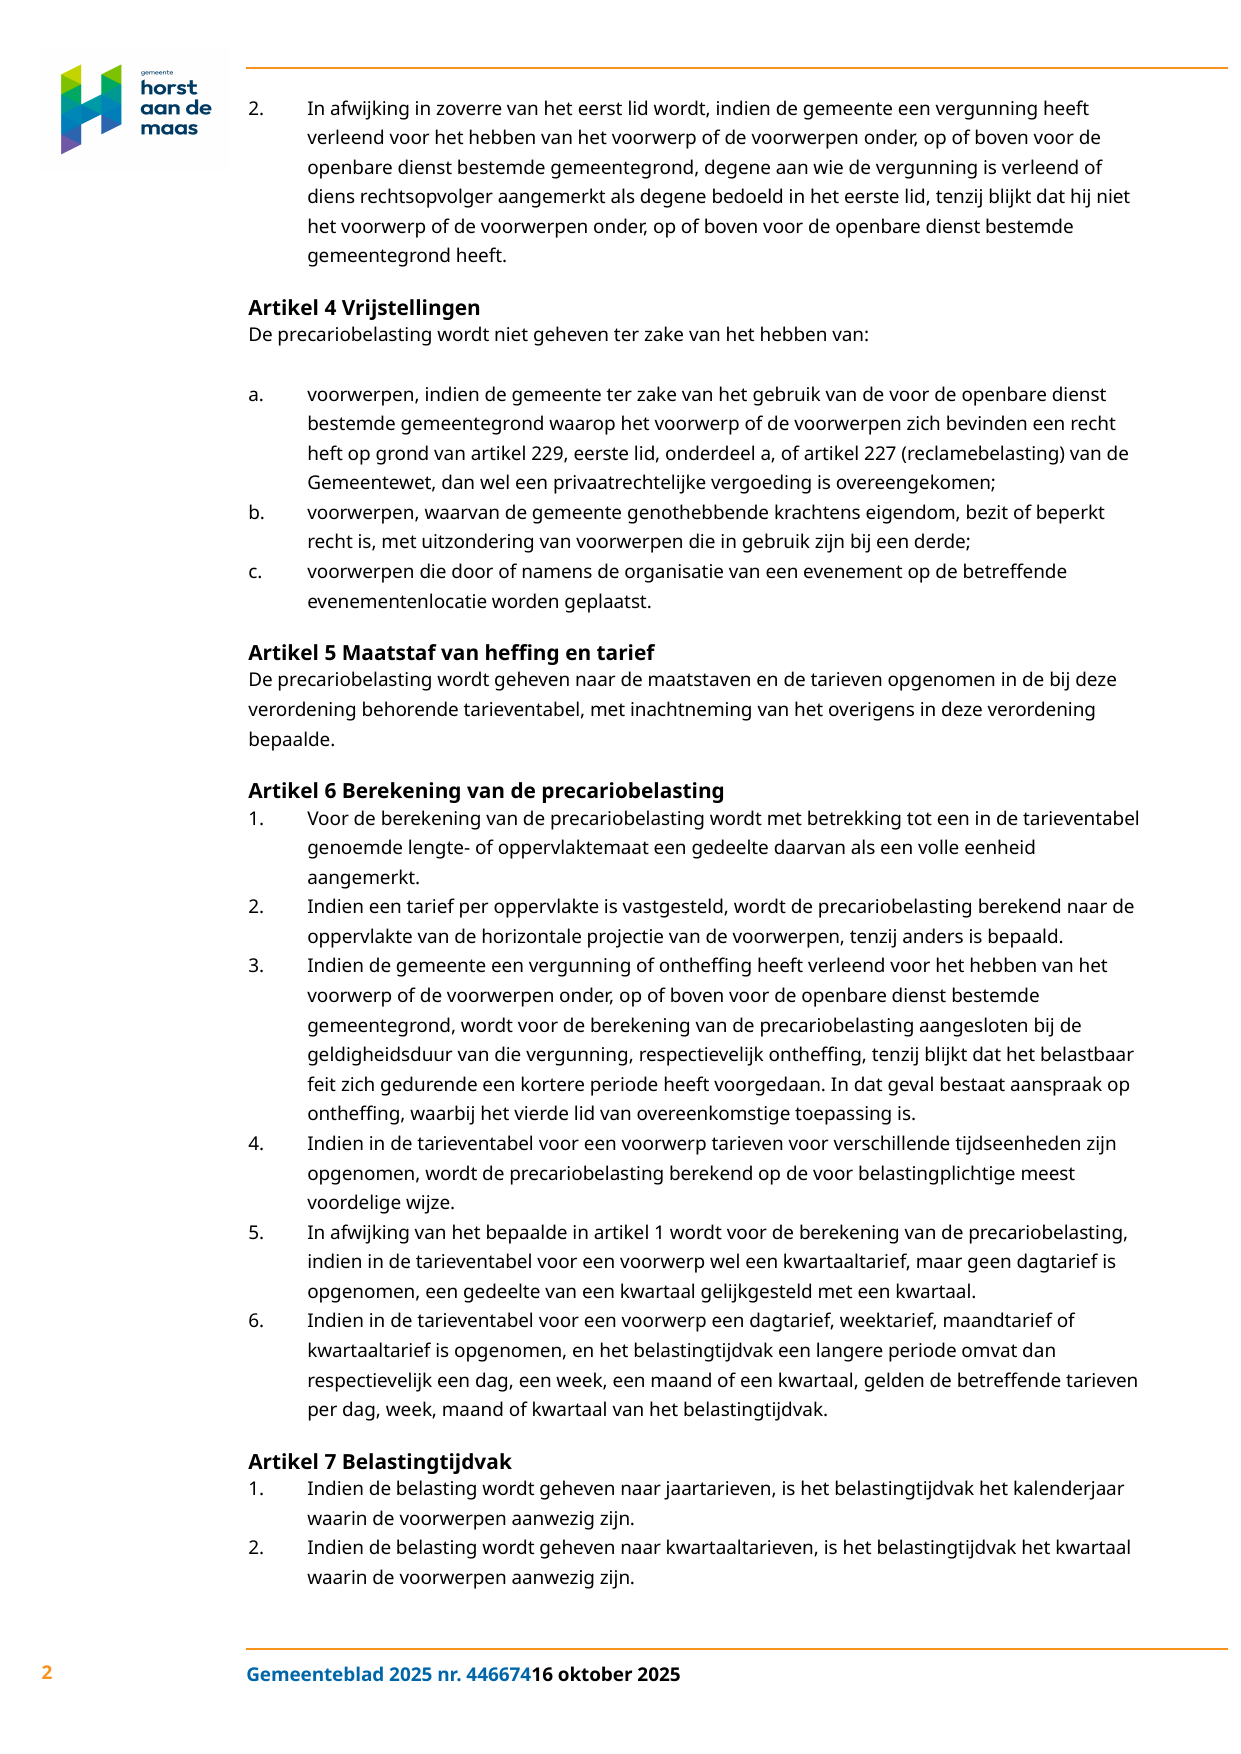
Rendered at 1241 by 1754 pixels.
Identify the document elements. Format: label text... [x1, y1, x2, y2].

text De precariobelasting wordt niet geheven ter zake van het hebben van: [248, 322, 1152, 347]
text De precariobelasting wordt geheven naar de maatstaven en de tarieven opgenomen in de bij deze verordening behorende tarieventabel, met inachtneming van het overigens in deze verordening bepaalde. [248, 667, 1152, 752]
list voorwerpen, waarvan de gemeente genothebbende krachtens eigendom, bezit of beperkt recht is, met uitzondering van voorwerpen die in gebruik zijn bij een derde; [248, 499, 1152, 554]
list voorwerpen, indien de gemeente ter zake van het gebruik van de voor de openbare dienst bestemde gemeentegrond waarop het voorwerp of de voorwerpen zich bevinden een recht heft op grond van artikel 229, eerste lid, onderdeel a, of artikel 227 (reclamebelasting) van de Gemeentewet, dan wel een privaatrechtelijke vergoeding is overeengekomen; [248, 381, 1152, 495]
list Indien de gemeente een vergunning of ontheffing heeft verleend voor het hebben van het voorwerp of de voorwerpen onder, op of boven voor de openbare dienst bestemde gemeentegrond, wordt voor de berekening van de precariobelasting aangesloten bij de geldigheidsduur van die vergunning, respectievelijk ontheffing, tenzij blijkt dat het belastbaar feit zich gedurende een kortere periode heeft voorgedaan. In dat geval bestaat aanspraak op ontheffing, waarbij het vierde lid van overeenkomstige toepassing is. [248, 953, 1152, 1126]
list In afwijking van het bepaalde in artikel 1 wordt voor de berekening van de precariobelasting, indien in de tarieventabel voor een voorwerp wel een kwartaaltarief, maar geen dagtarief is opgenomen, een gedeelte van een kwartaal gelijkgesteld met een kwartaal. [248, 1219, 1152, 1304]
list Indien een tarief per oppervlakte is vastgesteld, wordt de precariobelasting berekend naar de oppervlakte van de horizontale projectie van de voorwerpen, tenzij anders is bepaald. [248, 893, 1152, 949]
picture [41, 47, 231, 172]
text Artikel 6 Berekening van de precariobelasting [248, 776, 1152, 805]
text Artikel 5 Maatstaf van heffing en tarief [248, 638, 1152, 667]
text Artikel 4 Vrijstellingen [248, 293, 1152, 322]
text Artikel 7 Belastingtijdvak [248, 1447, 1152, 1475]
list Indien de belasting wordt geheven naar kwartaaltarieven, is het belastingtijdvak het kwartaal waarin de voorwerpen aanwezig zijn. [248, 1534, 1152, 1590]
list Indien in de tarieventabel voor een voorwerp een dagtarief, weektarief, maandtarief of kwartaaltarief is opgenomen, en het belastingtijdvak een langere periode omvat dan respectievelijk een dag, een week, een maand of een kwartaal, gelden de betreffende tarieven per dag, week, maand of kwartaal van het belastingtijdvak. [248, 1308, 1152, 1422]
list Voor de berekening van de precariobelasting wordt met betrekking tot een in de tarieventabel genoemde lengte- of oppervlaktemaat een gedeelte daarvan als een volle eenheid aangemerkt. [248, 805, 1152, 889]
list Indien in de tarieventabel voor een voorwerp tarieven voor verschillende tijdseenheden zijn opgenomen, wordt de precariobelasting berekend op de voor belastingplichtige meest voordelige wijze. [248, 1130, 1152, 1215]
list In afwijking in zoverre van het eerst lid wordt, indien de gemeente een vergunning heeft verleend voor het hebben van het voorwerp of de voorwerpen onder, op of boven voor de openbare dienst bestemde gemeentegrond, degene aan wie de vergunning is verleend of diens rechtsopvolger aangemerkt als degene bedoeld in het eerste lid, tenzij blijkt dat hij niet het voorwerp of de voorwerpen onder, op of boven voor de openbare dienst bestemde gemeentegrond heeft. [248, 95, 1152, 268]
list voorwerpen die door of namens de organisatie van een evenement op de betreffende evenementenlocatie worden geplaatst. [248, 558, 1152, 613]
list Indien de belasting wordt geheven naar jaartarieven, is het belastingtijdvak het kalenderjaar waarin de voorwerpen aanwezig zijn. [248, 1475, 1152, 1531]
